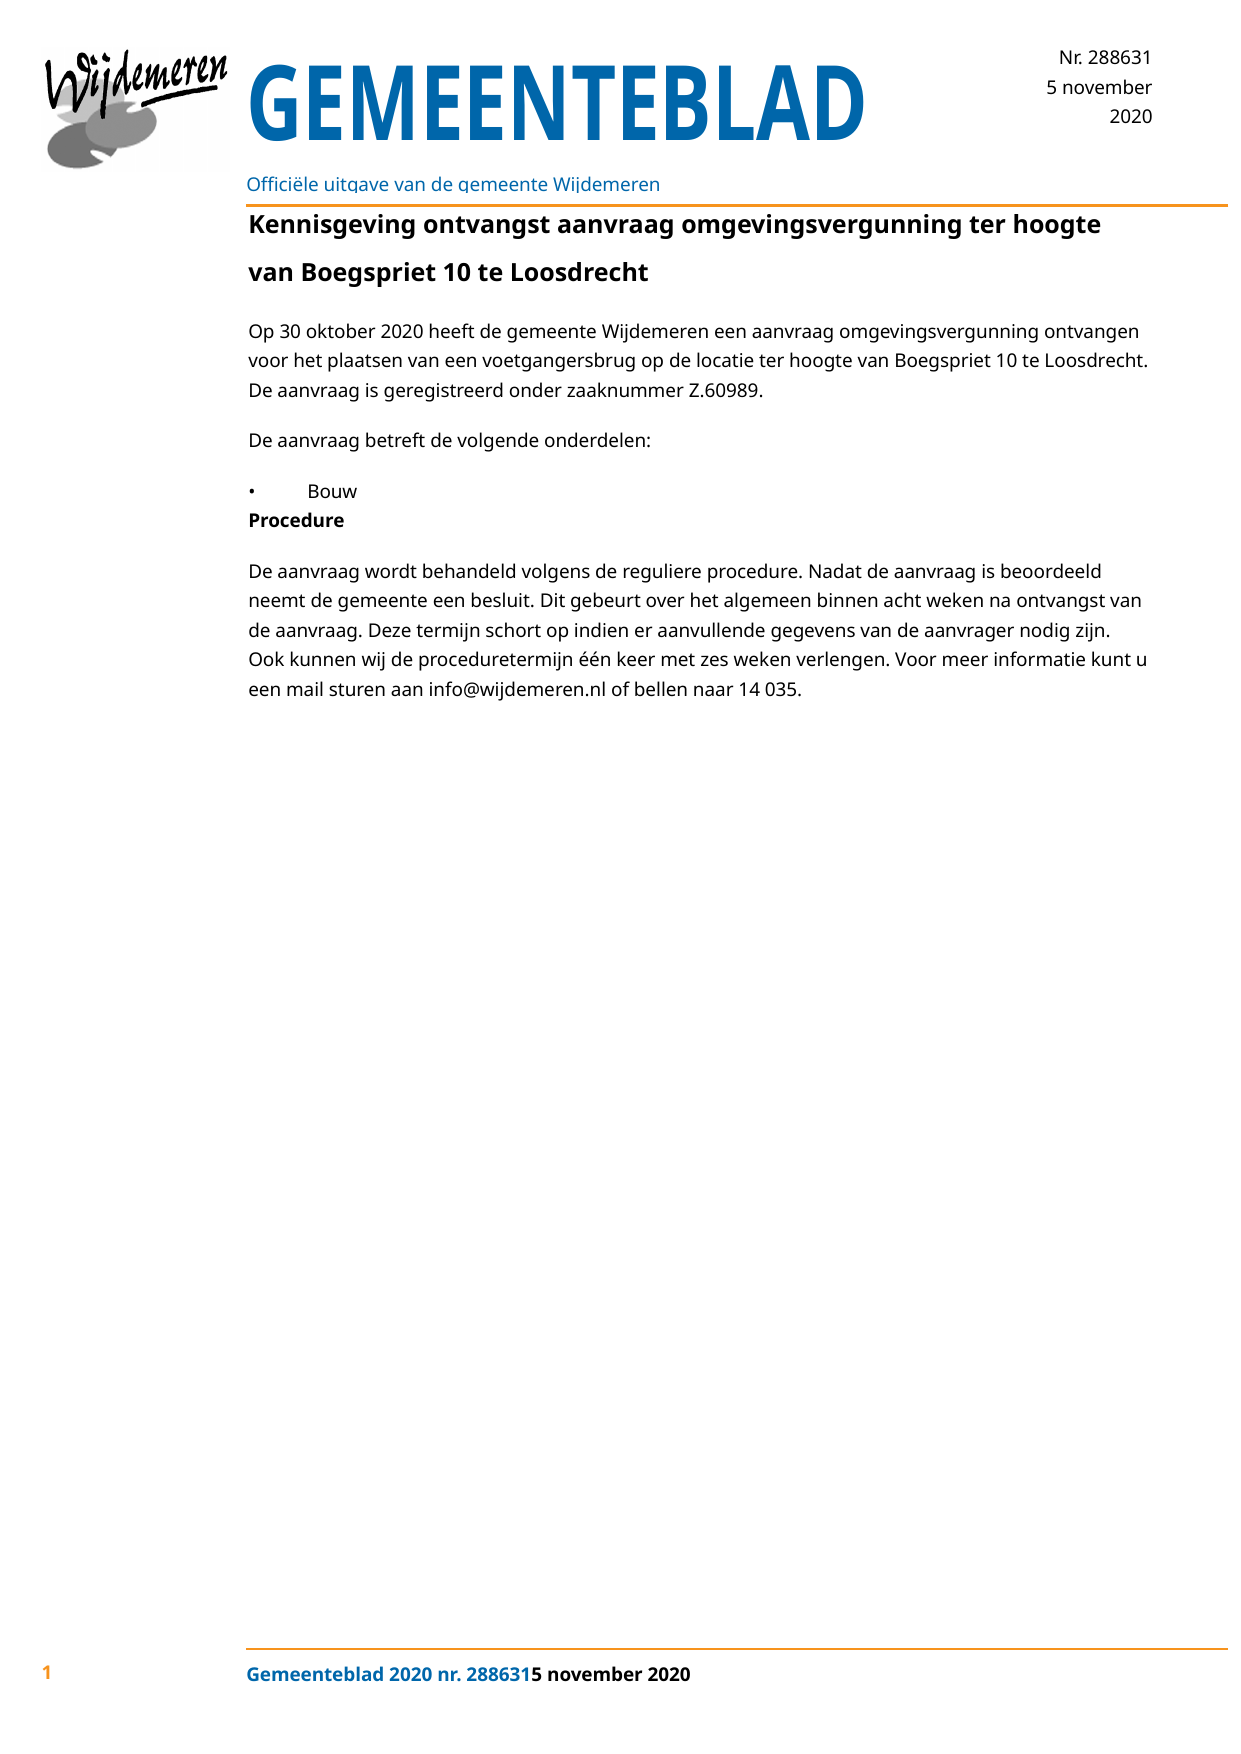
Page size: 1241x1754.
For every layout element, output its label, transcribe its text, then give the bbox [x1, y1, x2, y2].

text De aanvraag wordt behandeld volgens de reguliere procedure. Nadat de aanvraag is beoordeeld neemt de gemeente een besluit. Dit gebeurt over het algemeen binnen acht weken na ontvangst van de aanvraag. Deze termijn schort op indien er aanvullende gegevens van de aanvrager nodig zijn. Ook kunnen wij de proceduretermijn één keer met zes weken verlengen. Voor meer informatie kunt u een mail sturen aan info@wijdemeren.nl of bellen naar 14 035. [248, 558, 1152, 702]
list Bouw [248, 478, 1152, 504]
picture [41, 47, 231, 172]
text Op 30 oktober 2020 heeft de gemeente Wijdemeren een aanvraag omgevingsvergunning ontvangen voor het plaatsen van een voetgangersbrug op de locatie ter hoogte van Boegspriet 10 te Loosdrecht. De aanvraag is geregistreerd onder zaaknummer Z.60989. [248, 318, 1152, 403]
text De aanvraag betreft de volgende onderdelen: [248, 427, 1152, 453]
text Kennisgeving ontvangst aanvraag omgevingsvergunning ter hoogte van Boegspriet 10 te Loosdrecht [248, 207, 1152, 288]
text Procedure [248, 507, 1152, 533]
